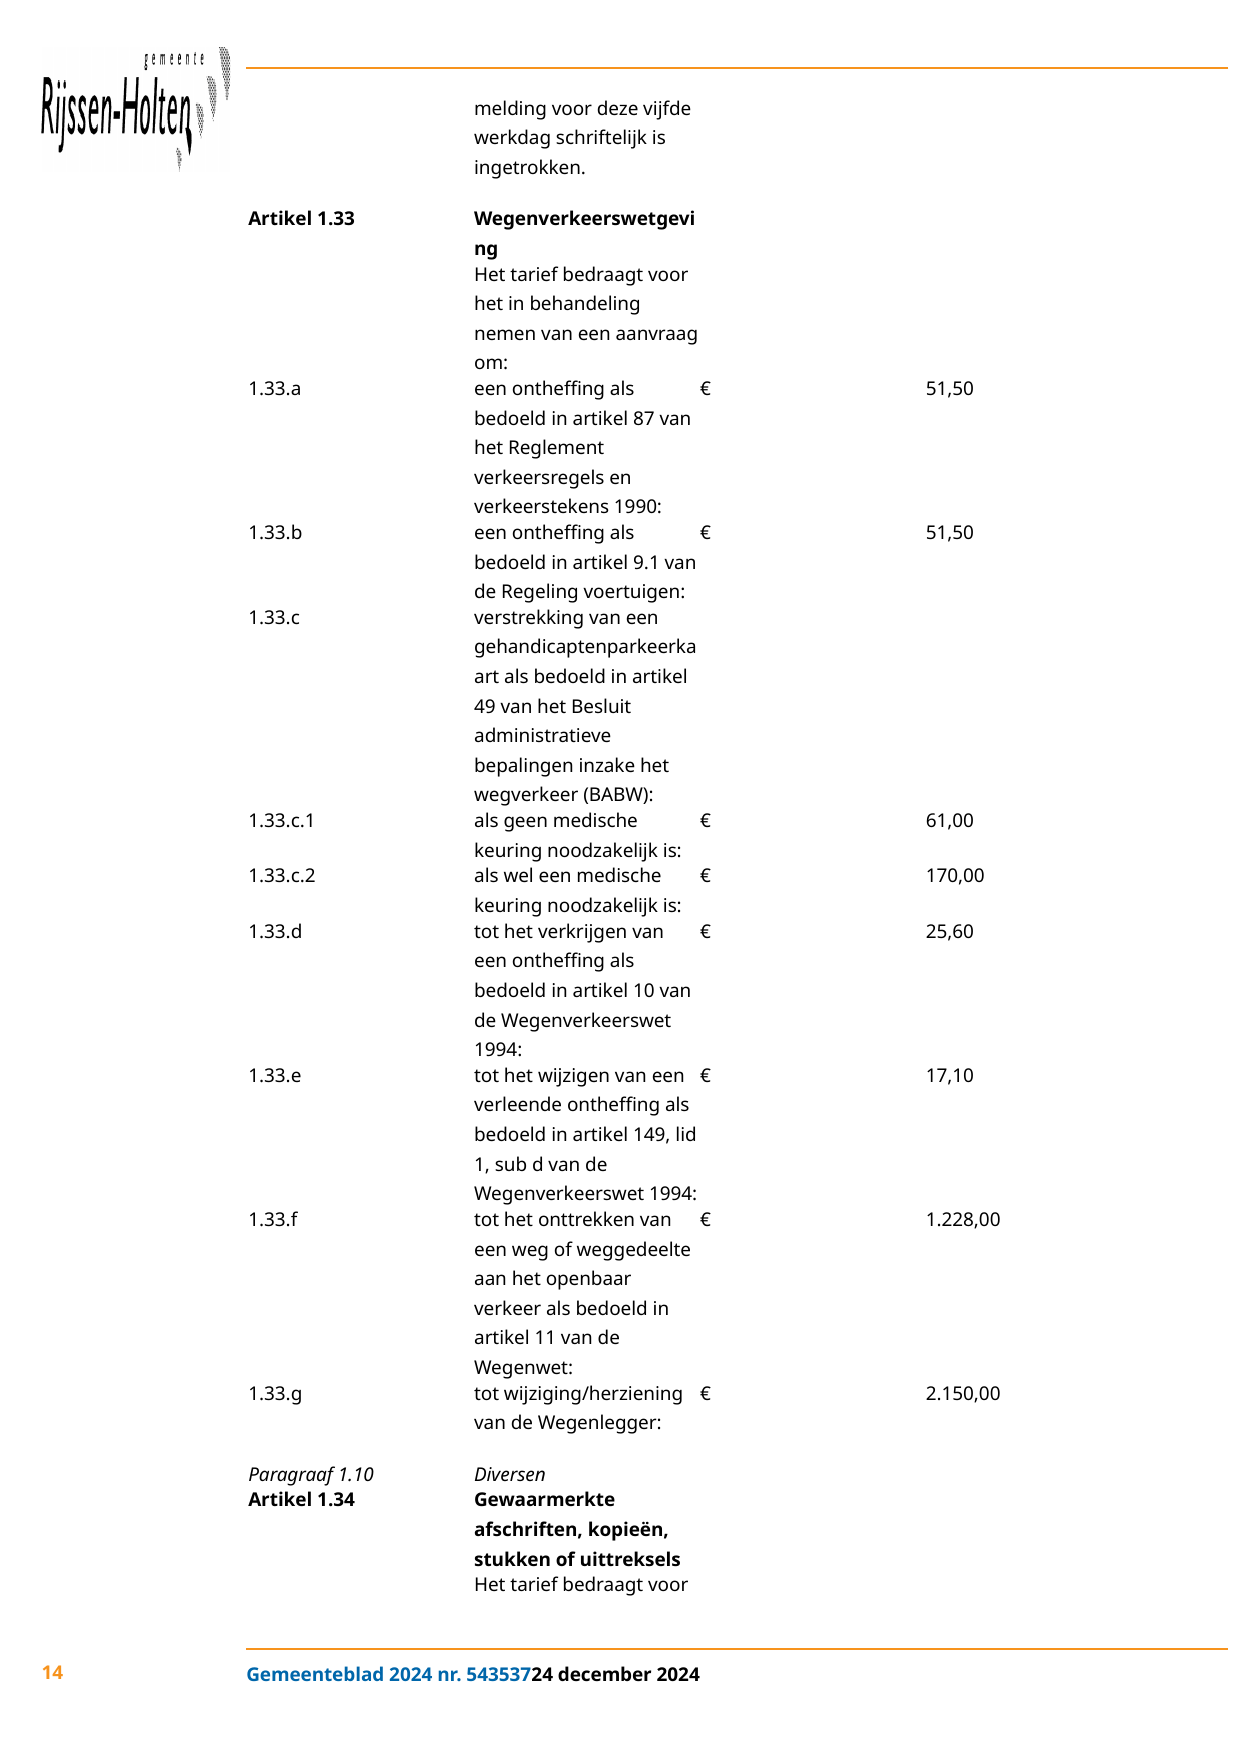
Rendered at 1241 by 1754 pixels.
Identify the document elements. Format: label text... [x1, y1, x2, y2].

table_cell € [700, 1062, 926, 1206]
table_cell [926, 205, 1152, 261]
table_cell verstrekking van een gehandicaptenparkeerkaart als bedoeld in artikel 49 van het Besluit administratieve bepalingen inzake het wegverkeer (BABW): [474, 604, 700, 807]
table_cell [926, 180, 1152, 205]
table_cell € [700, 1380, 926, 1435]
table_cell [926, 1461, 1152, 1487]
table_cell [926, 261, 1152, 375]
table_cell 1.33.g [248, 1380, 474, 1435]
table_cell een ontheffing als bedoeld in artikel 87 van het Reglement verkeersregels en verkeerstekens 1990: [474, 375, 700, 519]
table_cell 1.33.c.2 [248, 863, 474, 918]
table_cell [700, 1487, 926, 1571]
table_cell tot het verkrijgen van een ontheffing als bedoeld in artikel 10 van de Wegenverkeerswet 1994: [474, 918, 700, 1062]
table_cell [248, 180, 474, 205]
table_cell [700, 261, 926, 375]
table_cell [474, 1435, 700, 1461]
table_cell € [700, 1206, 926, 1380]
table_cell [248, 95, 474, 180]
table_cell 1.33.c [248, 604, 474, 807]
table_cell een ontheffing als bedoeld in artikel 9.1 van de Regeling voertuigen: [474, 519, 700, 604]
table_cell [248, 261, 474, 375]
table_cell [926, 1571, 1152, 1597]
table_cell 51,50 [926, 375, 1152, 519]
table_cell Artikel 1.33 [248, 205, 474, 261]
table_cell 2.150,00 [926, 1380, 1152, 1435]
table_cell Artikel 1.34 [248, 1487, 474, 1571]
table_cell [248, 1435, 474, 1461]
table_cell [700, 180, 926, 205]
table_cell [248, 1571, 474, 1597]
table_cell [700, 95, 926, 180]
table_cell 17,10 [926, 1062, 1152, 1206]
table_cell Het tarief bedraagt voor het in behandeling nemen van een aanvraag om: [474, 261, 700, 375]
table_cell 61,00 [926, 808, 1152, 863]
table_cell € [700, 863, 926, 918]
table_cell als geen medische keuring noodzakelijk is: [474, 808, 700, 863]
table_cell tot het wijzigen van een verleende ontheffing als bedoeld in artikel 149, lid 1, sub d van de Wegenverkeerswet 1994: [474, 1062, 700, 1206]
table_cell 1.33.a [248, 375, 474, 519]
table_cell Diversen [474, 1461, 700, 1487]
table_cell [926, 604, 1152, 807]
table_cell 170,00 [926, 863, 1152, 918]
table_cell 25,60 [926, 918, 1152, 1062]
table_cell tot wijziging/herziening van de Wegenlegger: [474, 1380, 700, 1435]
table_cell Het tarief bedraagt voor [474, 1571, 700, 1597]
table_cell 1.33.d [248, 918, 474, 1062]
table_cell [926, 1487, 1152, 1571]
table_cell als wel een medische keuring noodzakelijk is: [474, 863, 700, 918]
table_cell 1.33.f [248, 1206, 474, 1380]
picture [41, 47, 231, 172]
table_cell 1.228,00 [926, 1206, 1152, 1380]
table_cell € [700, 519, 926, 604]
table_cell [700, 1571, 926, 1597]
table_cell € [700, 918, 926, 1062]
table_cell [700, 1461, 926, 1487]
table_cell [926, 1435, 1152, 1461]
table_cell [474, 180, 700, 205]
table_cell [700, 1435, 926, 1461]
table_cell Gewaarmerkte afschriften, kopieën, stukken of uittreksels [474, 1487, 700, 1571]
table_cell [700, 205, 926, 261]
table_cell € [700, 375, 926, 519]
table_cell [926, 95, 1152, 180]
table_cell 1.33.c.1 [248, 808, 474, 863]
table_cell 1.33.e [248, 1062, 474, 1206]
table_cell Paragraaf 1.10 [248, 1461, 474, 1487]
table_cell melding voor deze vijfde werkdag schriftelijk is ingetrokken. [474, 95, 700, 180]
table_cell [700, 604, 926, 807]
table_cell 51,50 [926, 519, 1152, 604]
table_cell € [700, 808, 926, 863]
table_cell tot het onttrekken van een weg of weggedeelte aan het openbaar verkeer als bedoeld in artikel 11 van de Wegenwet: [474, 1206, 700, 1380]
table_cell 1.33.b [248, 519, 474, 604]
table_cell Wegenverkeerswetgeving [474, 205, 700, 261]
